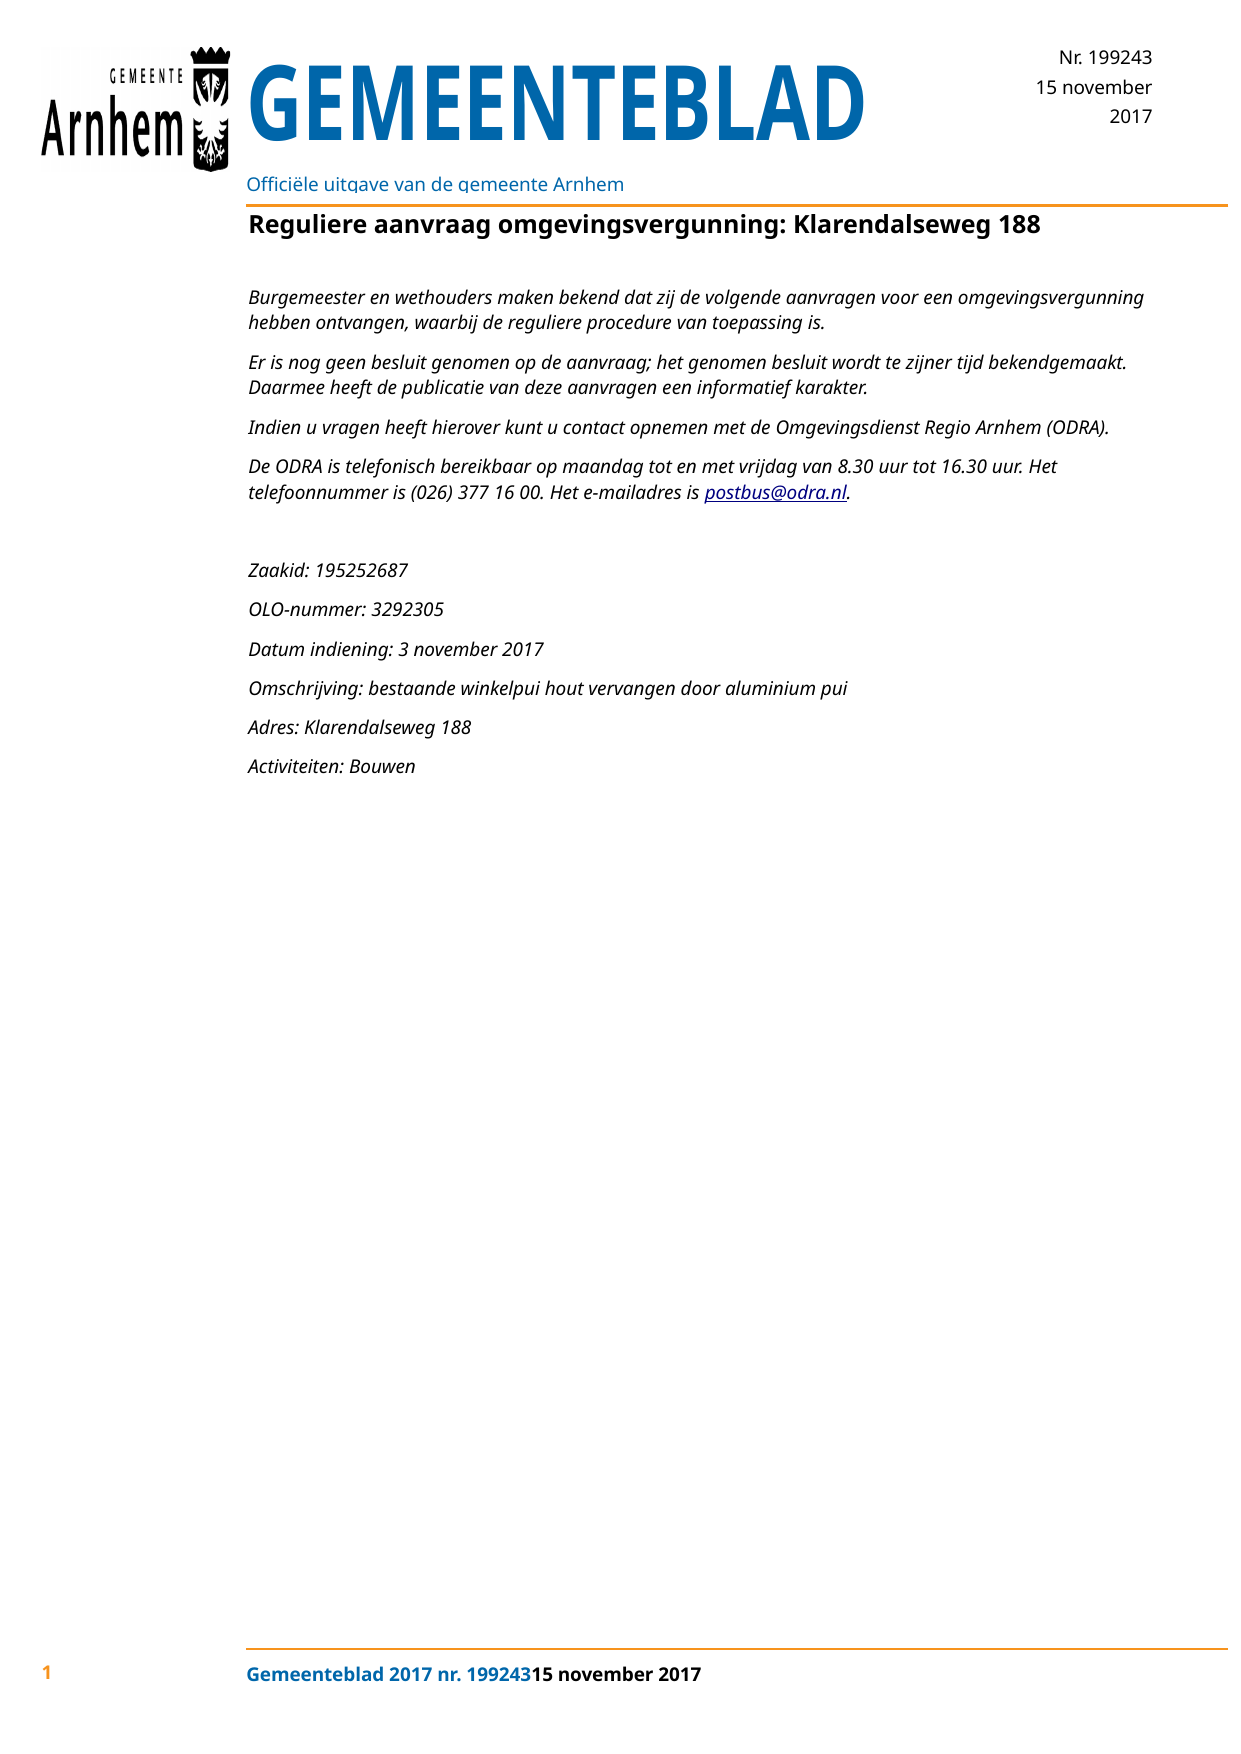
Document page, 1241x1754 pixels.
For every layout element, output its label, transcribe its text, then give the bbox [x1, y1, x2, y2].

text Burgemeester en wethouders maken bekend dat zij de volgende aanvragen voor een omgevingsvergunning hebben ontvangen, waarbij de reguliere procedure van toepassing is. [248, 284, 1152, 335]
text OLO-nummer: 3292305 [248, 597, 1152, 622]
picture [41, 47, 231, 172]
text Activiteiten: Bouwen [248, 754, 1152, 779]
text Adres: Klarendalseweg 188 [248, 714, 1152, 740]
text Indien u vragen heeft hierover kunt u contact opnemen met de Omgevingsdienst Regio Arnhem (ODRA). [248, 414, 1152, 439]
text Datum indiening: 3 november 2017 [248, 636, 1152, 662]
text Omschrijving: bestaande winkelpui hout vervangen door aluminium pui [248, 675, 1152, 701]
text Er is nog geen besluit genomen op de aanvraag; het genomen besluit wordt te zijner tijd bekendgemaakt. Daarmee heeft de publicatie van deze aanvragen een informatief karakter. [248, 349, 1152, 400]
text Reguliere aanvraag omgevingsvergunning: Klarendalseweg 188 [248, 207, 1152, 241]
text De ODRA is telefonisch bereikbaar op maandag tot en met vrijdag van 8.30 uur tot 16.30 uur. Het telefoonnummer is (026) 377 16 00. Het e-mailadres is postbus@odra.nl. [248, 453, 1152, 504]
text Zaakid: 195252687 [248, 557, 1152, 583]
